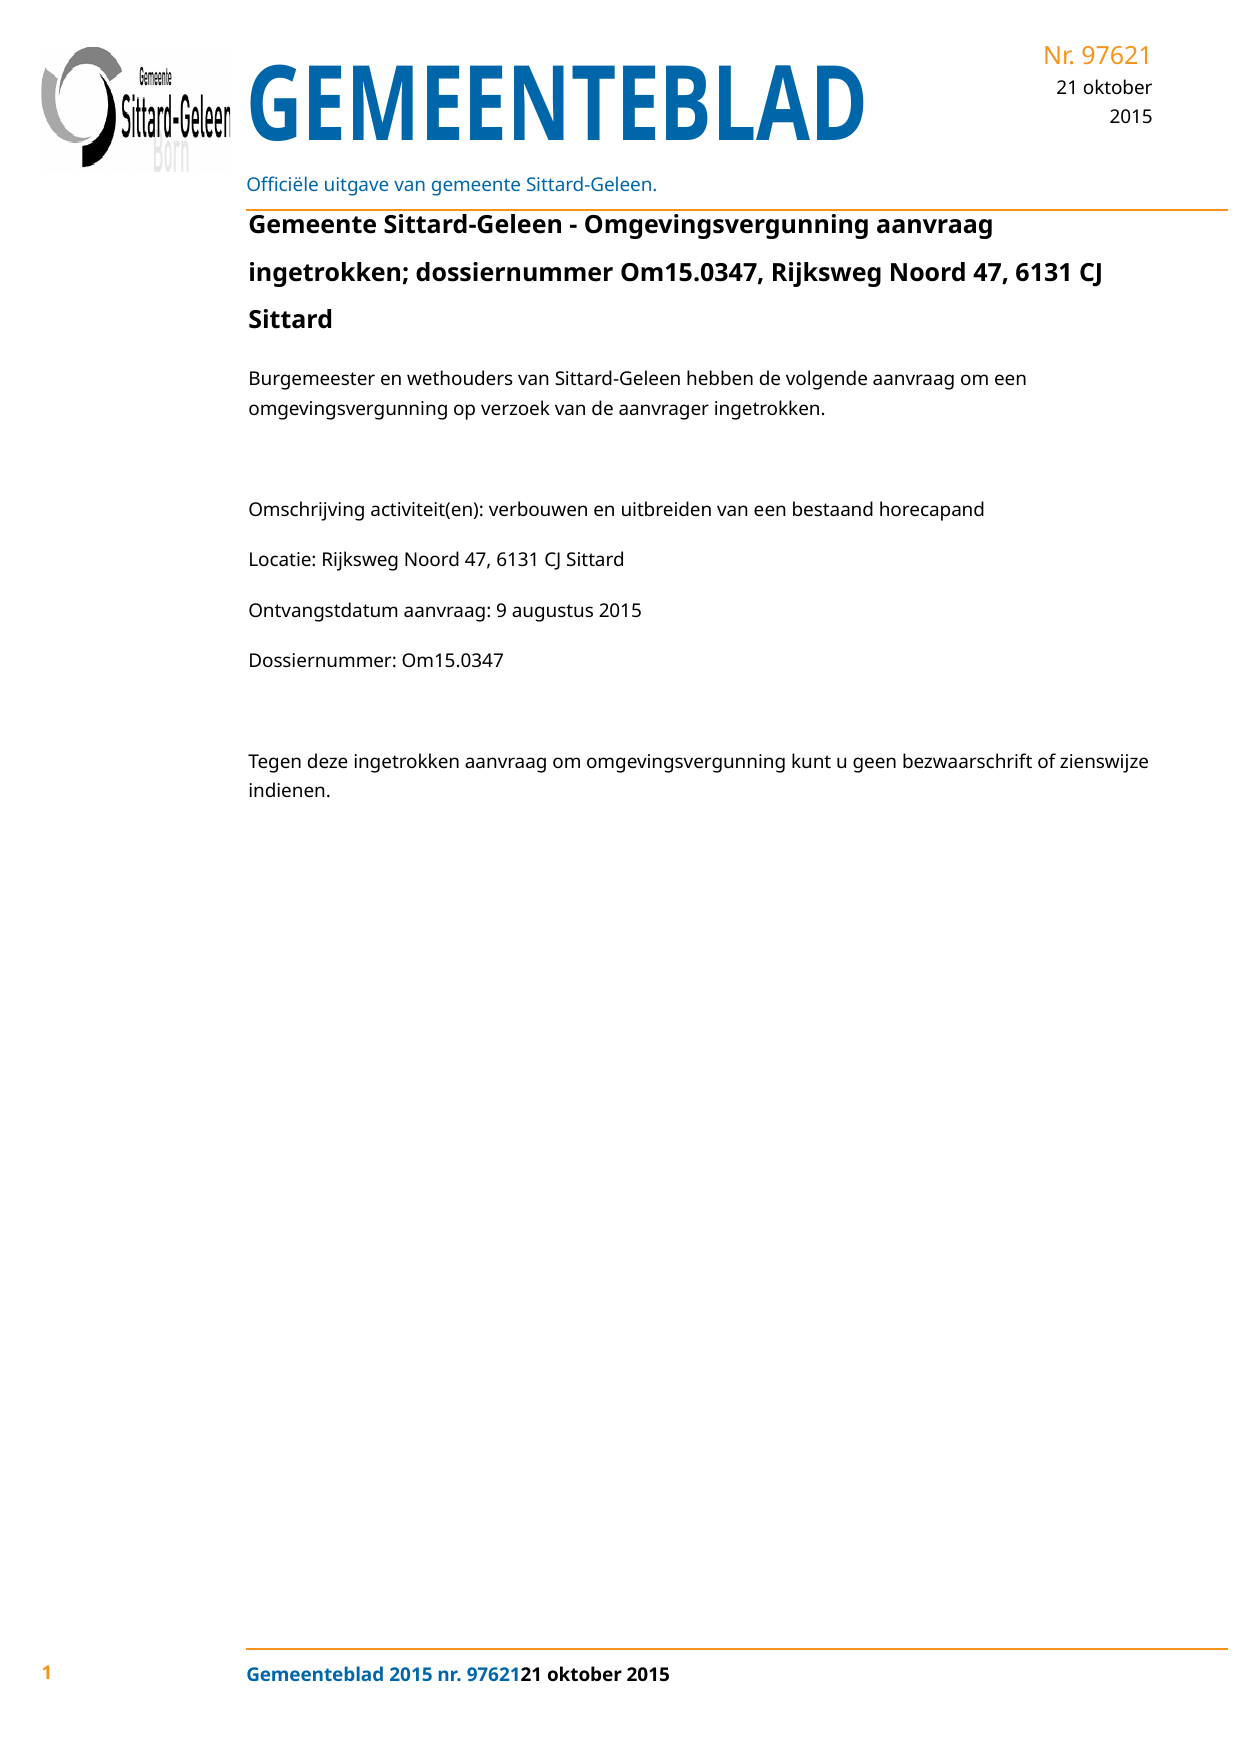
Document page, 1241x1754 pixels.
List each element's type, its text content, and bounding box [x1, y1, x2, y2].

text Locatie: Rijksweg Noord 47, 6131 CJ Sittard [248, 546, 1152, 572]
text Dossiernummer: Om15.0347 [248, 647, 1152, 673]
text Omschrijving activiteit(en): verbouwen en uitbreiden van een bestaand horecapand [248, 496, 1152, 522]
text Ontvangstdatum aanvraag: 9 augustus 2015 [248, 597, 1152, 622]
text Tegen deze ingetrokken aanvraag om omgevingsvergunning kunt u geen bezwaarschrift of zienswijze indienen. [248, 748, 1152, 803]
picture [41, 47, 231, 172]
text Gemeente Sittard-Geleen - Omgevingsvergunning aanvraag ingetrokken; dossiernummer Om15.0347, Rijksweg Noord 47, 6131 CJ Sittard [248, 211, 1152, 336]
text Burgemeester en wethouders van Sittard-Geleen hebben de volgende aanvraag om een omgevingsvergunning op verzoek van de aanvrager ingetrokken. [248, 366, 1152, 421]
